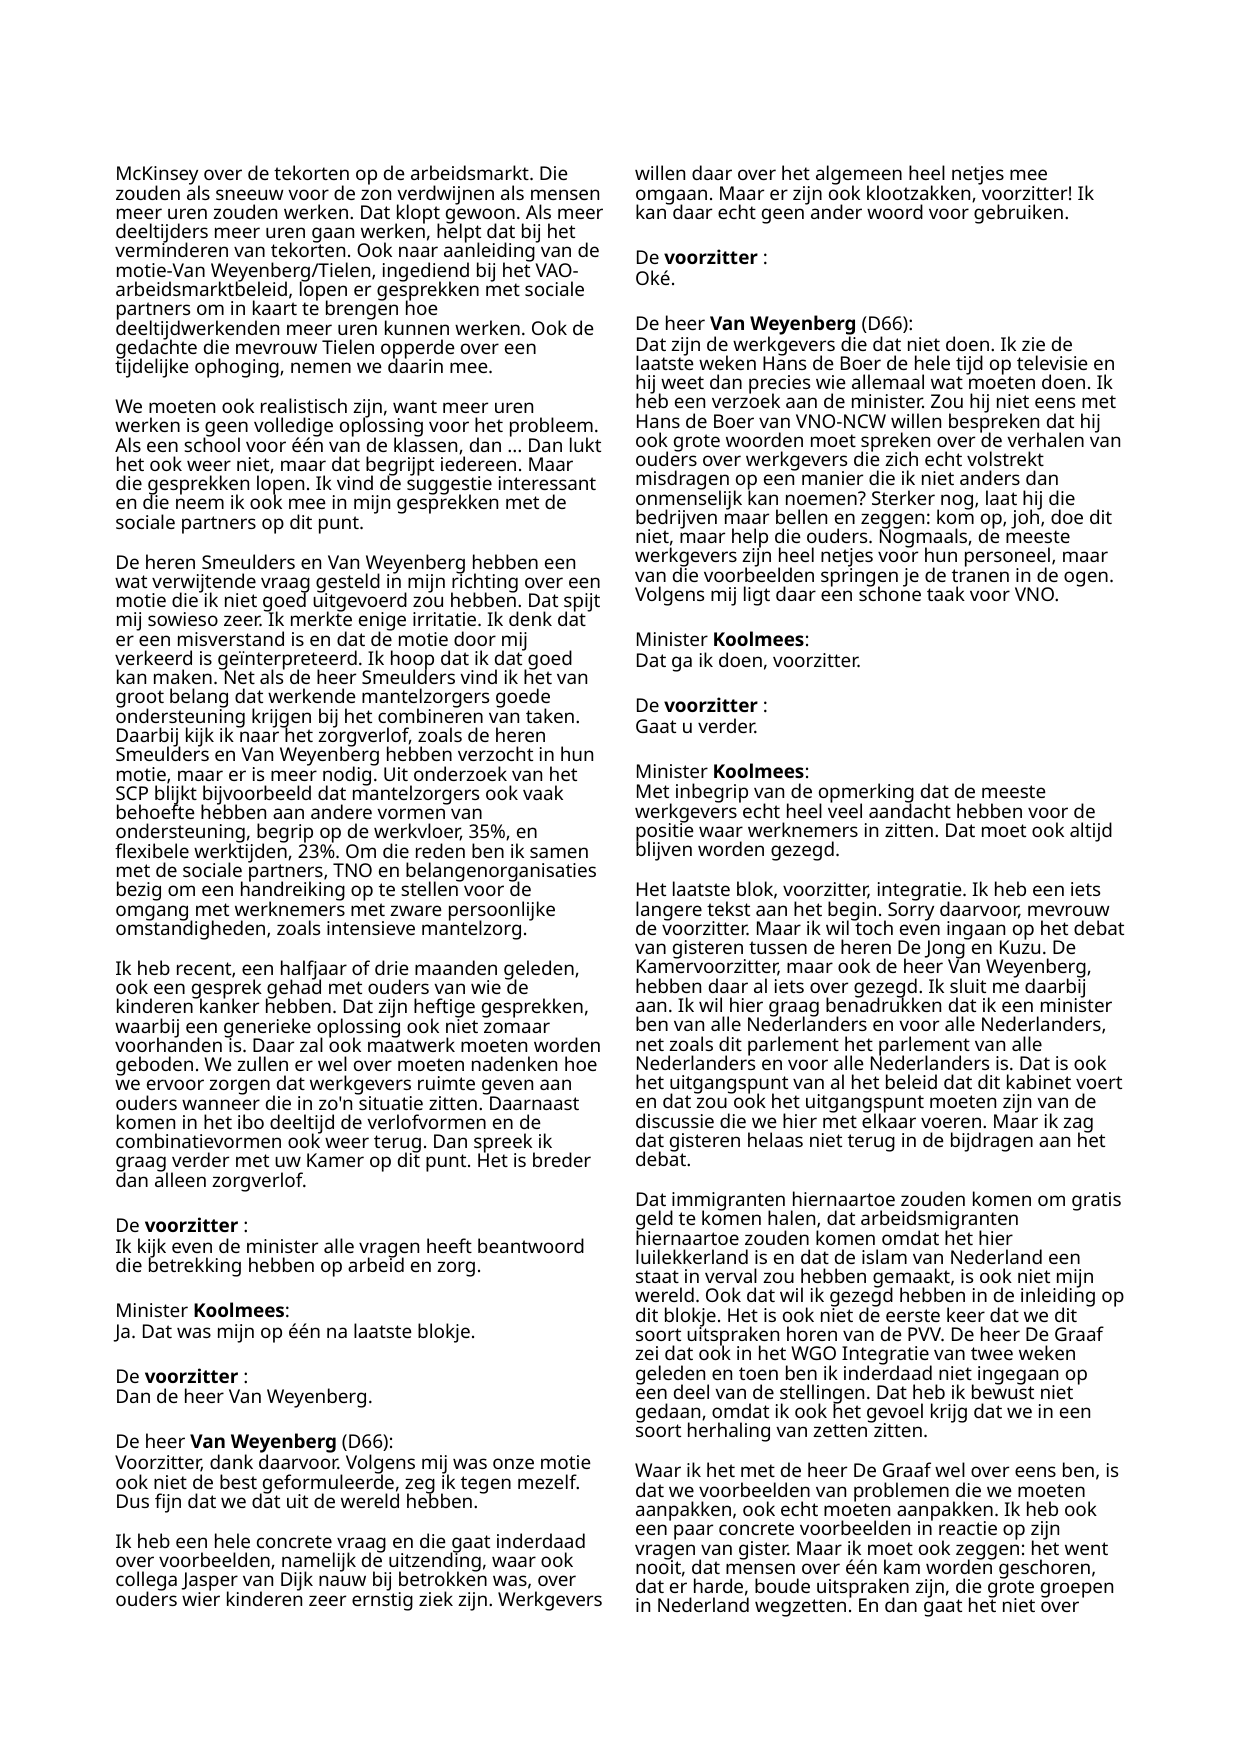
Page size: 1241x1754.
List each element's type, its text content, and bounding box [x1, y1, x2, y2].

text Minister Koolmees: [635, 758, 1125, 783]
text We moeten ook realistisch zijn, want meer uren werken is geen volledige oplossing voor het probleem. Als een school voor één van de klassen, dan ... Dan lukt het ook weer niet, maar dat begrijpt iedereen. Maar die gesprekken lopen. Ik vind de suggestie interessant en die neem ik ook mee in mijn gesprekken met de sociale partners op dit punt. [115, 398, 605, 533]
text Minister Koolmees: [635, 626, 1125, 652]
text Met inbegrip van de opmerking dat de meeste werkgevers echt heel veel aandacht hebben voor de positie waar werknemers in zitten. Dat moet ook altijd blijven worden gezegd. [635, 783, 1125, 861]
text Ik kijk even de minister alle vragen heeft beantwoord die betrekking hebben op arbeid en zorg. [115, 1238, 605, 1276]
text Dan de heer Van Weyenberg. [115, 1388, 605, 1408]
text De heren Smeulders en Van Weyenberg hebben een wat verwijtende vraag gesteld in mijn richting over een motie die ik niet goed uitgevoerd zou hebben. Dat spijt mij sowieso zeer. Ik merkte enige irritatie. Ik denk dat er een misverstand is en dat de motie door mij verkeerd is geïnterpreteerd. Ik hoop dat ik dat goed kan maken. Net als de heer Smeulders vind ik het van groot belang dat werkende mantelzorgers goede ondersteuning krijgen bij het combineren van taken. Daarbij kijk ik naar het zorgverlof, zoals de heren Smeulders en Van Weyenberg hebben verzocht in hun motie, maar er is meer nodig. Uit onderzoek van het SCP blijkt bijvoorbeeld dat mantelzorgers ook vaak behoefte hebben aan andere vormen van ondersteuning, begrip op de werkvloer, 35%, en flexibele werktijden, 23%. Om die reden ben ik samen met de sociale partners, TNO en belangenorganisaties bezig om een handreiking op te stellen voor de omgang met werknemers met zware persoonlijke omstandigheden, zoals intensieve mantelzorg. [115, 554, 605, 939]
text De voorzitter : [115, 1363, 605, 1388]
text Ik heb recent, een halfjaar of drie maanden geleden, ook een gesprek gehad met ouders van wie de kinderen kanker hebben. Dat zijn heftige gesprekken, waarbij een generieke oplossing ook niet zomaar voorhanden is. Daar zal ook maatwerk moeten worden geboden. We zullen er wel over moeten nadenken hoe we ervoor zorgen dat werkgevers ruimte geven aan ouders wanneer die in zo'n situatie zitten. Daarnaast komen in het ibo deeltijd de verlofvormen en de combinatievormen ook weer terug. Dan spreek ik graag verder met uw Kamer op dit punt. Het is breder dan alleen zorgverlof. [115, 960, 605, 1191]
text De voorzitter : [635, 244, 1125, 270]
text De voorzitter : [115, 1212, 605, 1238]
text Ja. Dat was mijn op één na laatste blokje. [115, 1323, 605, 1342]
text Oké. [635, 270, 1125, 289]
text Gaat u verder. [635, 718, 1125, 737]
text Ik heb een hele concrete vraag en die gaat inderdaad over voorbeelden, namelijk de uitzending, waar ook collega Jasper van Dijk nauw bij betrokken was, over ouders wier kinderen zeer ernstig ziek zijn. Werkgevers [115, 1533, 605, 1610]
text Dat ga ik doen, voorzitter. [635, 652, 1125, 671]
text De heer Van Weyenberg (D66): [635, 310, 1125, 336]
text Voorzitter, dank daarvoor. Volgens mij was onze motie ook niet de best geformuleerde, zeg ik tegen mezelf. Dus fijn dat we dat uit de wereld hebben. [115, 1454, 605, 1512]
text Het laatste blok, voorzitter, integratie. Ik heb een iets langere tekst aan het begin. Sorry daarvoor, mevrouw de voorzitter. Maar ik wil toch even ingaan op het debat van gisteren tussen de heren De Jong en Kuzu. De Kamervoorzitter, maar ook de heer Van Weyenberg, hebben daar al iets over gezegd. Ik sluit me daarbij aan. Ik wil hier graag benadrukken dat ik een minister ben van alle Nederlanders en voor alle Nederlanders, net zoals dit parlement het parlement van alle Nederlanders en voor alle Nederlanders is. Dat is ook het uitgangspunt van al het beleid dat dit kabinet voert en dat zou ook het uitgangspunt moeten zijn van de discussie die we hier met elkaar voeren. Maar ik zag dat gisteren helaas niet terug in de bijdragen aan het debat. [635, 881, 1125, 1170]
text McKinsey over de tekorten op de arbeidsmarkt. Die zouden als sneeuw voor de zon verdwijnen als mensen meer uren zouden werken. Dat klopt gewoon. Als meer deeltijders meer uren gaan werken, helpt dat bij het verminderen van tekorten. Ook naar aanleiding van de motie-Van Weyenberg/Tielen, ingediend bij het VAO-arbeidsmarktbeleid, lopen er gesprekken met sociale partners om in kaart te brengen hoe deeltijdwerkenden meer uren kunnen werken. Ook de gedachte die mevrouw Tielen opperde over een tijdelijke ophoging, nemen we daarin mee. [115, 165, 605, 377]
text willen daar over het algemeen heel netjes mee omgaan. Maar er zijn ook klootzakken, voorzitter! Ik kan daar echt geen ander woord voor gebruiken. [635, 165, 1125, 223]
text Dat immigranten hiernaartoe zouden komen om gratis geld te komen halen, dat arbeidsmigranten hiernaartoe zouden komen omdat het hier luilekkerland is en dat de islam van Nederland een staat in verval zou hebben gemaakt, is ook niet mijn wereld. Ook dat wil ik gezegd hebben in de inleiding op dit blokje. Het is ook niet de eerste keer dat we dit soort uitspraken horen van de PVV. De heer De Graaf zei dat ook in het WGO Integratie van twee weken geleden en toen ben ik inderdaad niet ingegaan op een deel van de stellingen. Dat heb ik bewust niet gedaan, omdat ik ook het gevoel krijg dat we in een soort herhaling van zetten zitten. [635, 1191, 1125, 1442]
text Dat zijn de werkgevers die dat niet doen. Ik zie de laatste weken Hans de Boer de hele tijd op televisie en hij weet dan precies wie allemaal wat moeten doen. Ik heb een verzoek aan de minister. Zou hij niet eens met Hans de Boer van VNO-NCW willen bespreken dat hij ook grote woorden moet spreken over de verhalen van ouders over werkgevers die zich echt volstrekt misdragen op een manier die ik niet anders dan onmenselijk kan noemen? Sterker nog, laat hij die bedrijven maar bellen en zeggen: kom op, joh, doe dit niet, maar help die ouders. Nogmaals, de meeste werkgevers zijn heel netjes voor hun personeel, maar van die voorbeelden springen je de tranen in de ogen. Volgens mij ligt daar een schone taak voor VNO. [635, 336, 1125, 605]
text Minister Koolmees: [115, 1297, 605, 1323]
text De voorzitter : [635, 692, 1125, 718]
text De heer Van Weyenberg (D66): [115, 1429, 605, 1454]
text Waar ik het met de heer De Graaf wel over eens ben, is dat we voorbeelden van problemen die we moeten aanpakken, ook echt moeten aanpakken. Ik heb ook een paar concrete voorbeelden in reactie op zijn vragen van gister. Maar ik moet ook zeggen: het went nooit, dat mensen over één kam worden geschoren, dat er harde, boude uitspraken zijn, die grote groepen in Nederland wegzetten. En dan gaat het niet over [635, 1462, 1125, 1617]
